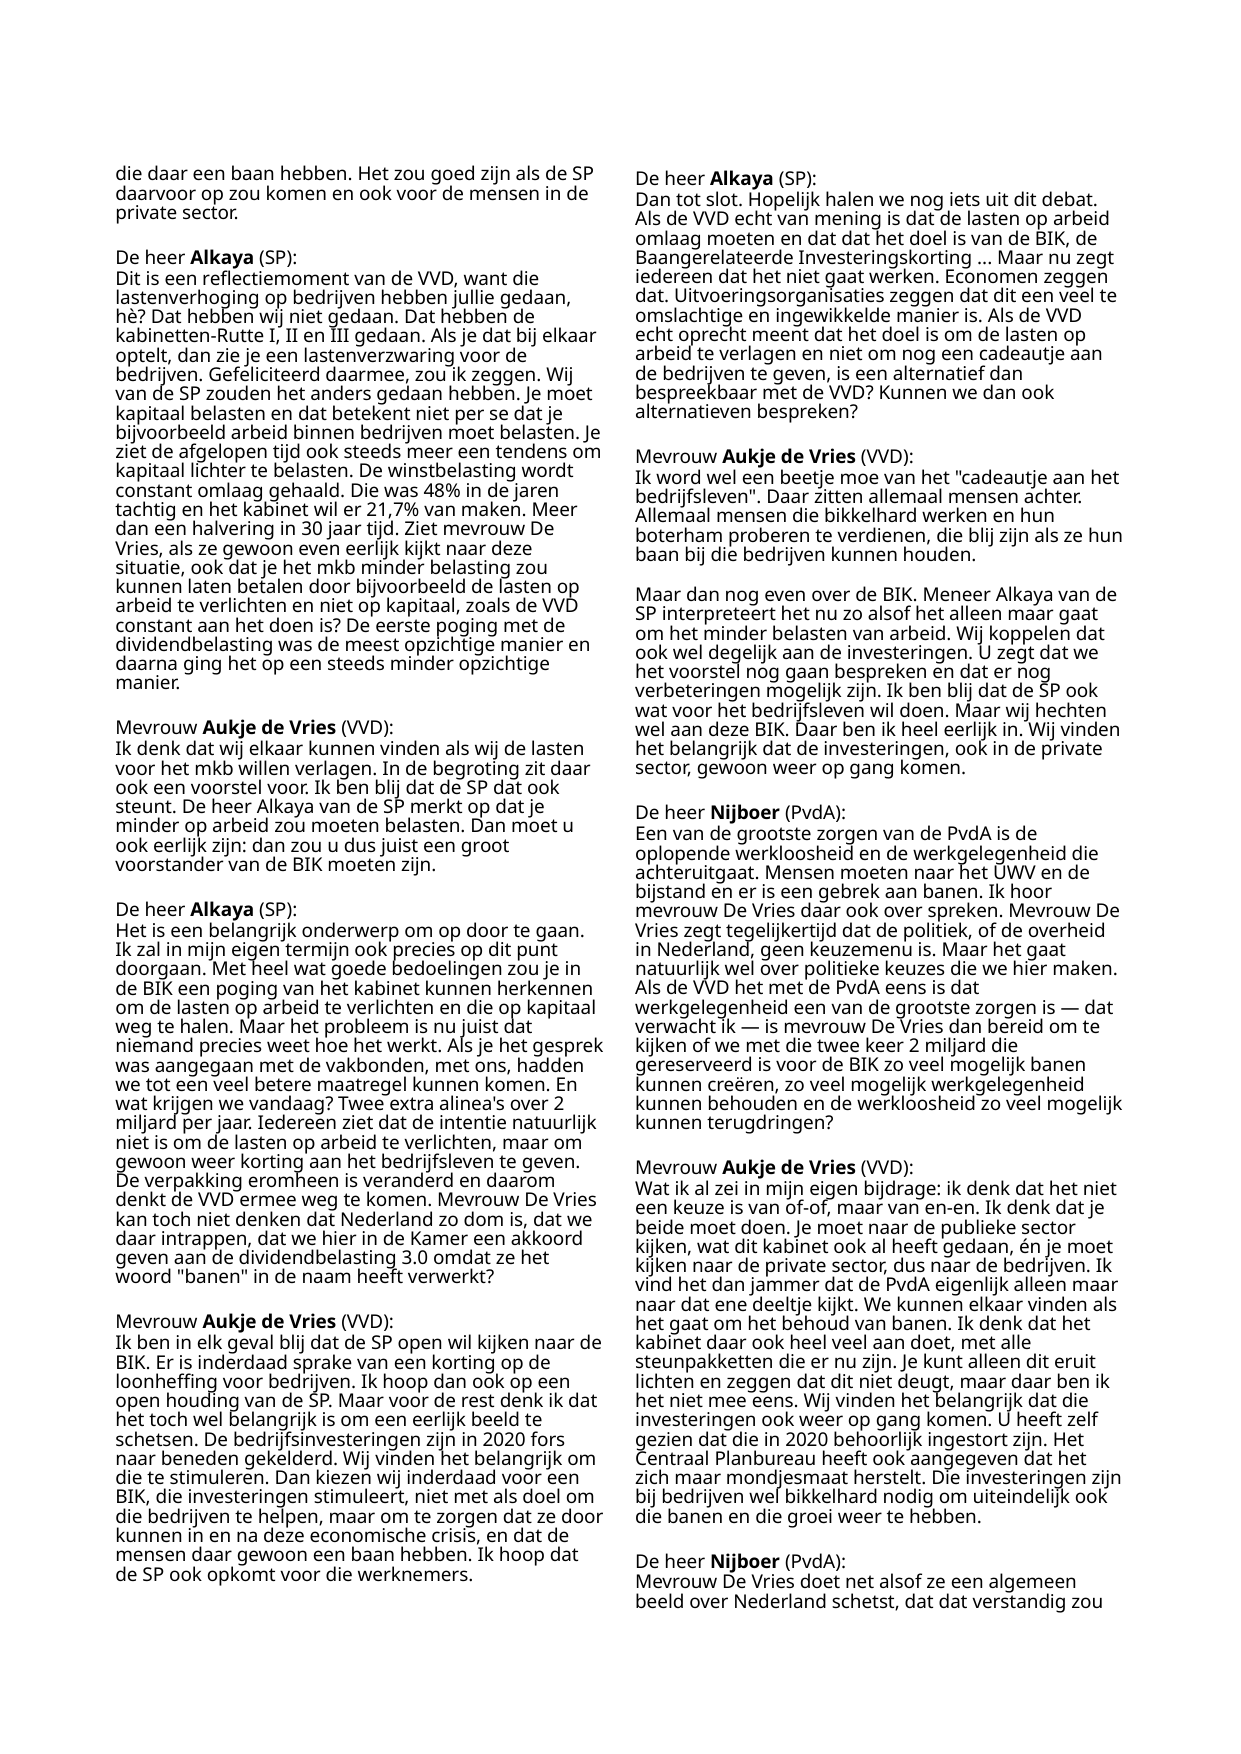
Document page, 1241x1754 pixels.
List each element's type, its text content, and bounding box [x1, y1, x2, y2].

text die daar een baan hebben. Het zou goed zijn als de SP daarvoor op zou komen en ook voor de mensen in de private sector. [115, 165, 605, 223]
text Ik denk dat wij elkaar kunnen vinden als wij de lasten voor het mkb willen verlagen. In de begroting zit daar ook een voorstel voor. Ik ben blij dat de SP dat ook steunt. De heer Alkaya van de SP merkt op dat je minder op arbeid zou moeten belasten. Dan moet u ook eerlijk zijn: dan zou u dus juist een groot voorstander van de BIK moeten zijn. [115, 740, 605, 875]
text De heer Alkaya (SP): [635, 165, 1125, 191]
text Mevrouw Aukje de Vries (VVD): [115, 1309, 605, 1334]
text Ik ben in elk geval blij dat de SP open wil kijken naar de BIK. Er is inderdaad sprake van een korting op de loonheffing voor bedrijven. Ik hoop dan ook op een open houding van de SP. Maar voor de rest denk ik dat het toch wel belangrijk is om een eerlijk beeld te schetsen. De bedrijfsinvesteringen zijn in 2020 fors naar beneden gekelderd. Wij vinden het belangrijk om die te stimuleren. Dan kiezen wij inderdaad voor een BIK, die investeringen stimuleert, niet met als doel om die bedrijven te helpen, maar om te zorgen dat ze door kunnen in en na deze economische crisis, en dat de mensen daar gewoon een baan hebben. Ik hoop dat de SP ook opkomt voor die werknemers. [115, 1334, 605, 1585]
text Het is een belangrijk onderwerp om op door te gaan. Ik zal in mijn eigen termijn ook precies op dit punt doorgaan. Met heel wat goede bedoelingen zou je in de BIK een poging van het kabinet kunnen herkennen om de lasten op arbeid te verlichten en die op kapitaal weg te halen. Maar het probleem is nu juist dat niemand precies weet hoe het werkt. Als je het gesprek was aangegaan met de vakbonden, met ons, hadden we tot een veel betere maatregel kunnen komen. En wat krijgen we vandaag? Twee extra alinea's over 2 miljard per jaar. Iedereen ziet dat de intentie natuurlijk niet is om de lasten op arbeid te verlichten, maar om gewoon weer korting aan het bedrijfsleven te geven. De verpakking eromheen is veranderd en daarom denkt de VVD ermee weg te komen. Mevrouw De Vries kan toch niet denken dat Nederland zo dom is, dat we daar intrappen, dat we hier in de Kamer een akkoord geven aan de dividendbelasting 3.0 omdat ze het woord "banen" in de naam heeft verwerkt? [115, 922, 605, 1288]
text De heer Alkaya (SP): [115, 896, 605, 922]
text De heer Nijboer (PvdA): [635, 799, 1125, 825]
text Maar dan nog even over de BIK. Meneer Alkaya van de SP interpreteert het nu zo alsof het alleen maar gaat om het minder belasten van arbeid. Wij koppelen dat ook wel degelijk aan de investeringen. U zegt dat we het voorstel nog gaan bespreken en dat er nog verbeteringen mogelijk zijn. Ik ben blij dat de SP ook wat voor het bedrijfsleven wil doen. Maar wij hechten wel aan deze BIK. Daar ben ik heel eerlijk in. Wij vinden het belangrijk dat de investeringen, ook in de private sector, gewoon weer op gang komen. [635, 586, 1125, 779]
text De heer Alkaya (SP): [115, 244, 605, 270]
text De heer Nijboer (PvdA): [635, 1548, 1125, 1573]
text Wat ik al zei in mijn eigen bijdrage: ik denk dat het niet een keuze is van of-of, maar van en-en. Ik denk dat je beide moet doen. Je moet naar de publieke sector kijken, wat dit kabinet ook al heeft gedaan, én je moet kijken naar de private sector, dus naar de bedrijven. Ik vind het dan jammer dat de PvdA eigenlijk alleen maar naar dat ene deeltje kijkt. We kunnen elkaar vinden als het gaat om het behoud van banen. Ik denk dat het kabinet daar ook heel veel aan doet, met alle steunpakketten die er nu zijn. Je kunt alleen dit eruit lichten en zeggen dat dit niet deugt, maar daar ben ik het niet mee eens. Wij vinden het belangrijk dat die investeringen ook weer op gang komen. U heeft zelf gezien dat die in 2020 behoorlijk ingestort zijn. Het Centraal Planbureau heeft ook aangegeven dat het zich maar mondjesmaat herstelt. Die investeringen zijn bij bedrijven wel bikkelhard nodig om uiteindelijk ook die banen en die groei weer te hebben. [635, 1180, 1125, 1527]
text Mevrouw Aukje de Vries (VVD): [635, 443, 1125, 469]
text Ik word wel een beetje moe van het "cadeautje aan het bedrijfsleven". Daar zitten allemaal mensen achter. Allemaal mensen die bikkelhard werken en hun boterham proberen te verdienen, die blij zijn als ze hun baan bij die bedrijven kunnen houden. [635, 469, 1125, 565]
text Dan tot slot. Hopelijk halen we nog iets uit dit debat. Als de VVD echt van mening is dat de lasten op arbeid omlaag moeten en dat dat het doel is van de BIK, de Baangerelateerde Investeringskorting ... Maar nu zegt iedereen dat het niet gaat werken. Economen zeggen dat. Uitvoeringsorganisaties zeggen dat dit een veel te omslachtige en ingewikkelde manier is. Als de VVD echt oprecht meent dat het doel is om de lasten op arbeid te verlagen en niet om nog een cadeautje aan de bedrijven te geven, is een alternatief dan bespreekbaar met de VVD? Kunnen we dan ook alternatieven bespreken? [635, 191, 1125, 422]
text Dit is een reflectiemoment van de VVD, want die lastenverhoging op bedrijven hebben jullie gedaan, hè? Dat hebben wij niet gedaan. Dat hebben de kabinetten-Rutte I, II en III gedaan. Als je dat bij elkaar optelt, dan zie je een lastenverzwaring voor de bedrijven. Gefeliciteerd daarmee, zou ik zeggen. Wij van de SP zouden het anders gedaan hebben. Je moet kapitaal belasten en dat betekent niet per se dat je bijvoorbeeld arbeid binnen bedrijven moet belasten. Je ziet de afgelopen tijd ook steeds meer een tendens om kapitaal lichter te belasten. De winstbelasting wordt constant omlaag gehaald. Die was 48% in de jaren tachtig en het kabinet wil er 21,7% van maken. Meer dan een halvering in 30 jaar tijd. Ziet mevrouw De Vries, als ze gewoon even eerlijk kijkt naar deze situatie, ook dat je het mkb minder belasting zou kunnen laten betalen door bijvoorbeeld de lasten op arbeid te verlichten en niet op kapitaal, zoals de VVD constant aan het doen is? De eerste poging met de dividendbelasting was de meest opzichtige manier en daarna ging het op een steeds minder opzichtige manier. [115, 270, 605, 694]
text Mevrouw Aukje de Vries (VVD): [635, 1154, 1125, 1180]
text Mevrouw Aukje de Vries (VVD): [115, 714, 605, 740]
text Een van de grootste zorgen van de PvdA is de oplopende werkloosheid en de werkgelegenheid die achteruitgaat. Mensen moeten naar het UWV en de bijstand en er is een gebrek aan banen. Ik hoor mevrouw De Vries daar ook over spreken. Mevrouw De Vries zegt tegelijkertijd dat de politiek, of de overheid in Nederland, geen keuzemenu is. Maar het gaat natuurlijk wel over politieke keuzes die we hier maken. Als de VVD het met de PvdA eens is dat werkgelegenheid een van de grootste zorgen is — dat verwacht ik — is mevrouw De Vries dan bereid om te kijken of we met die twee keer 2 miljard die gereserveerd is voor de BIK zo veel mogelijk banen kunnen creëren, zo veel mogelijk werkgelegenheid kunnen behouden en de werkloosheid zo veel mogelijk kunnen terugdringen? [635, 825, 1125, 1133]
text Mevrouw De Vries doet net alsof ze een algemeen beeld over Nederland schetst, dat dat verstandig zou [635, 1573, 1125, 1612]
